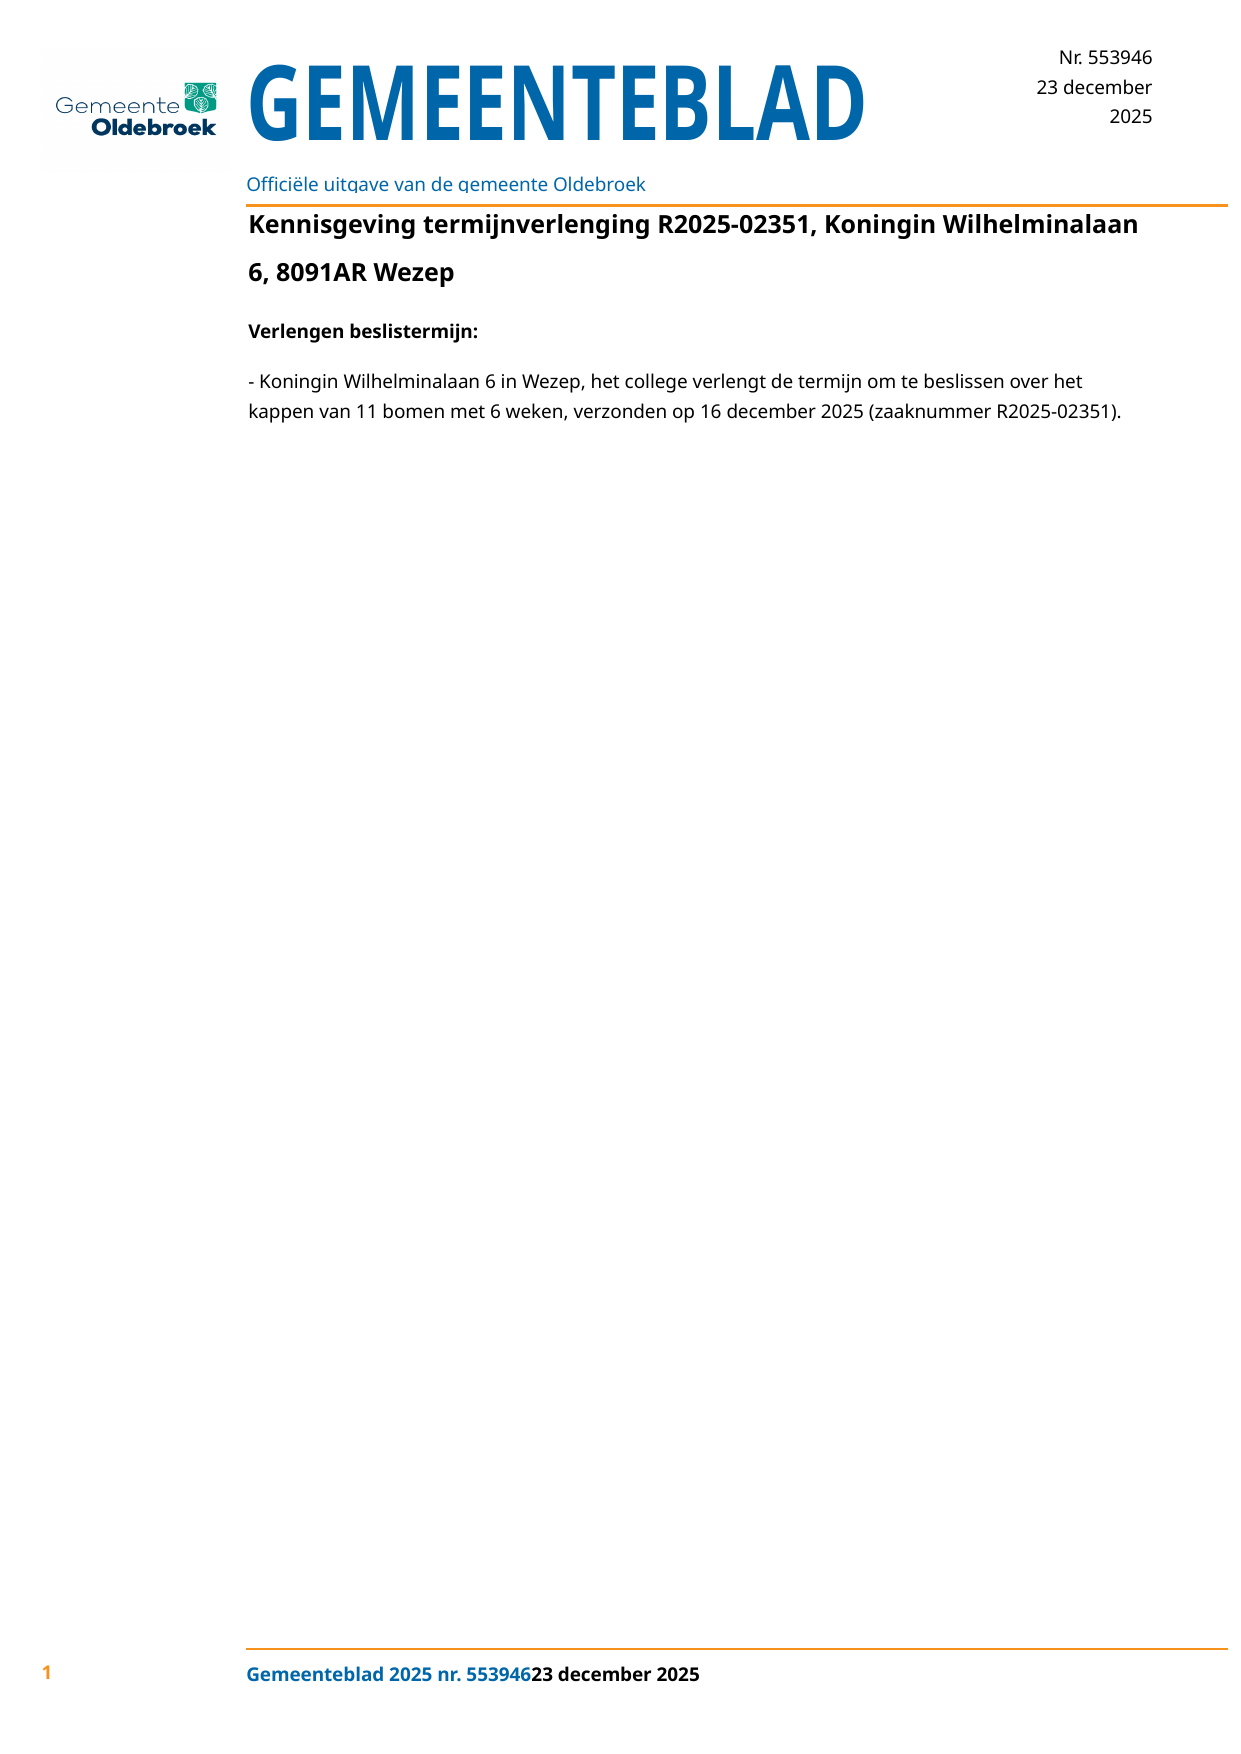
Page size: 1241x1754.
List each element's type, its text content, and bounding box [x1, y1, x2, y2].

text - Koningin Wilhelminalaan 6 in Wezep, het college verlengt de termijn om te beslissen over het kappen van 11 bomen met 6 weken, verzonden op 16 december 2025 (zaaknummer R2025-02351). [248, 368, 1152, 424]
text Kennisgeving termijnverlenging R2025-02351, Koningin Wilhelminalaan 6, 8091AR Wezep [248, 207, 1152, 288]
text Verlengen beslistermijn: [248, 318, 1152, 344]
picture [41, 47, 231, 172]
